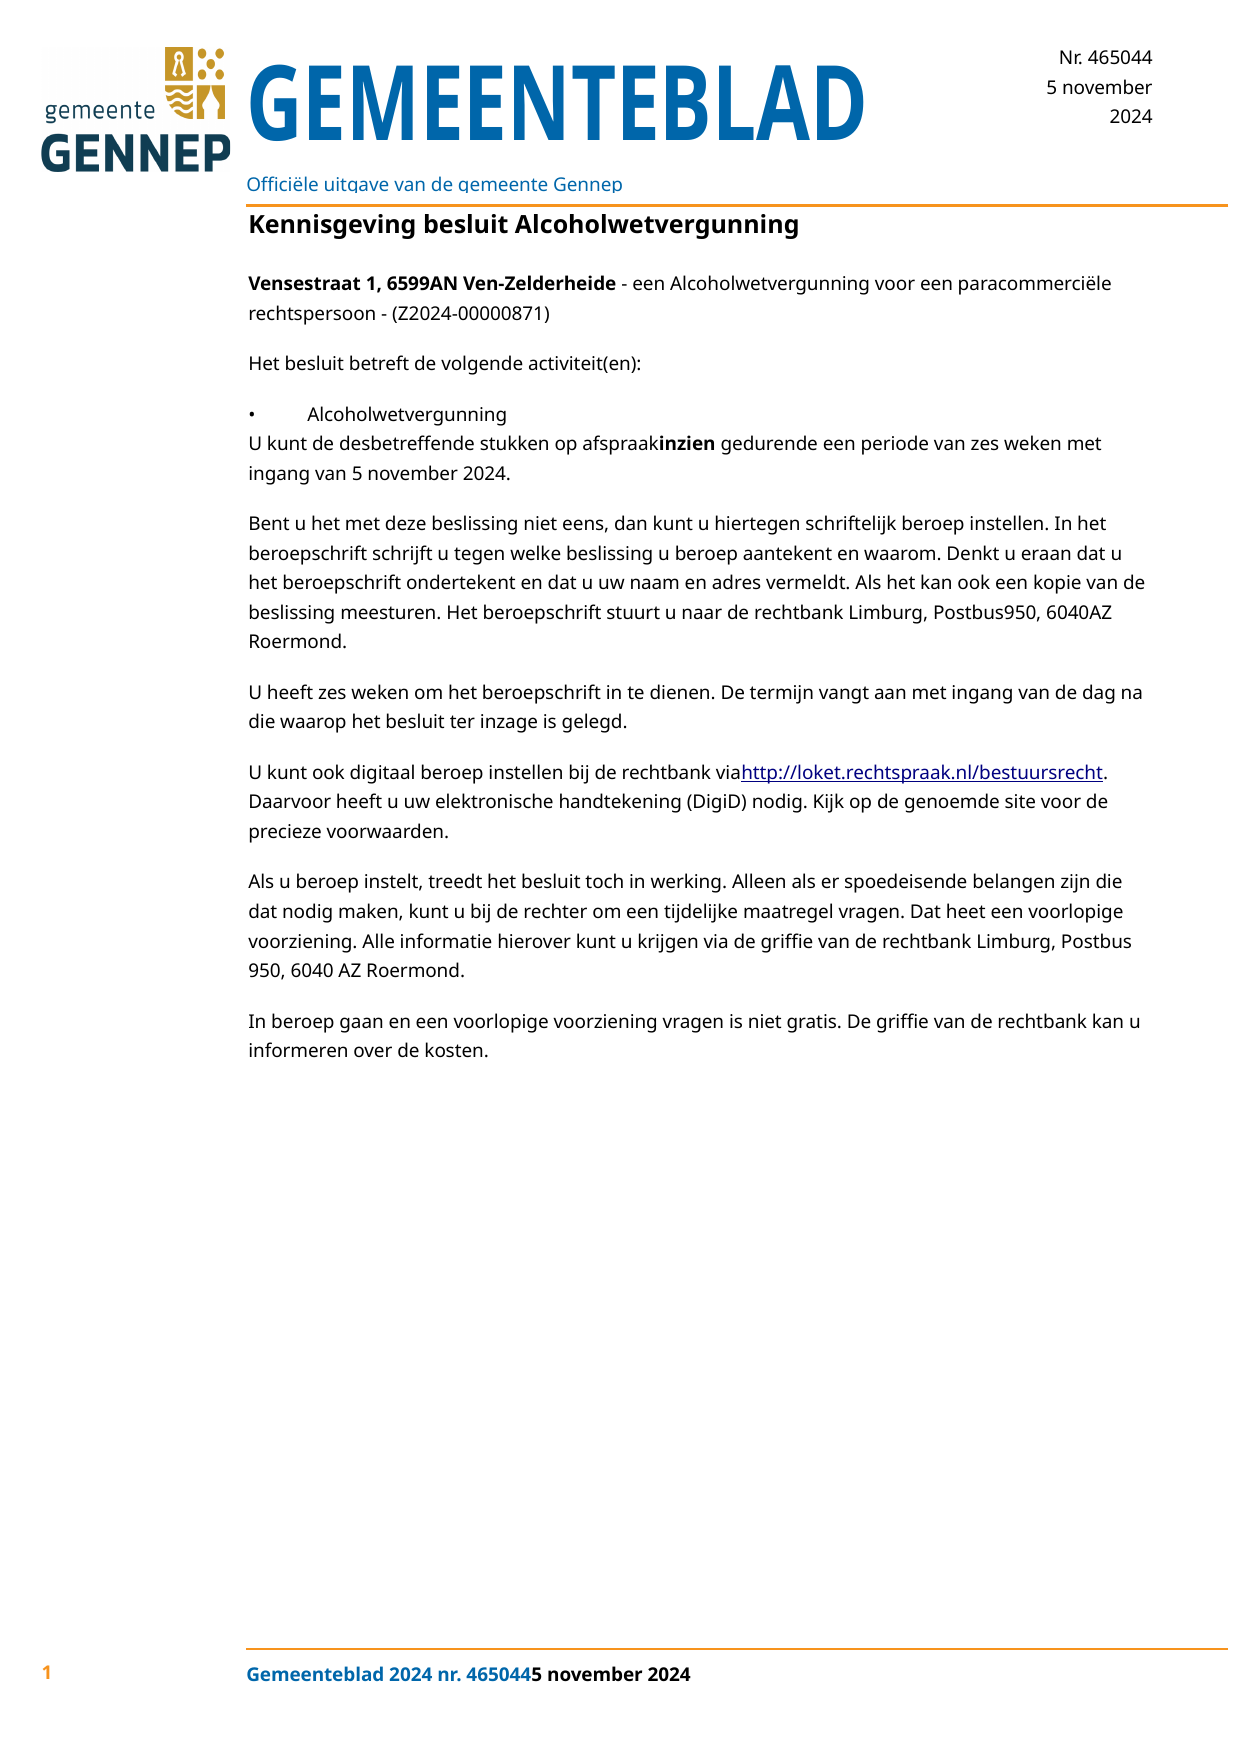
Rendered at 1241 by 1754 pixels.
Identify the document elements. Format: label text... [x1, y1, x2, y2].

picture [41, 47, 231, 172]
text Vensestraat 1, 6599AN Ven-Zelderheide - een Alcoholwetvergunning voor een paracommerciële rechtspersoon - (Z2024-00000871) [248, 270, 1152, 326]
text U kunt ook digitaal beroep instellen bij de rechtbank viahttp://loket.rechtspraak.nl/bestuursrecht. Daarvoor heeft u uw elektronische handtekening (DigiD) nodig. Kijk op de genoemde site voor de precieze voorwaarden. [248, 759, 1152, 844]
list Alcoholwetvergunning [248, 401, 1152, 426]
text Kennisgeving besluit Alcoholwetvergunning [248, 207, 1152, 241]
text U heeft zes weken om het beroepschrift in te dienen. De termijn vangt aan met ingang van de dag na die waarop het besluit ter inzage is gelegd. [248, 679, 1152, 734]
text Bent u het met deze beslissing niet eens, dan kunt u hiertegen schriftelijk beroep instellen. In het beroepschrift schrijft u tegen welke beslissing u beroep aantekent en waarom. Denkt u eraan dat u het beroepschrift ondertekent en dat u uw naam en adres vermeldt. Als het kan ook een kopie van de beslissing meesturen. Het beroepschrift stuurt u naar de rechtbank Limburg, Postbus950, 6040AZ Roermond. [248, 510, 1152, 654]
text Als u beroep instelt, treedt het besluit toch in werking. Alleen als er spoedeisende belangen zijn die dat nodig maken, kunt u bij de rechter om een tijdelijke maatregel vragen. Dat heet een voorlopige voorziening. Alle informatie hierover kunt u krijgen via de griffie van de rechtbank Limburg, Postbus 950, 6040 AZ Roermond. [248, 869, 1152, 983]
text U kunt de desbetreffende stukken op afspraakinzien gedurende een periode van zes weken met ingang van 5 november 2024. [248, 430, 1152, 486]
text In beroep gaan en een voorlopige voorziening vragen is niet gratis. De griffie van de rechtbank kan u informeren over de kosten. [248, 1008, 1152, 1063]
text Het besluit betreft de volgende activiteit(en): [248, 350, 1152, 376]
